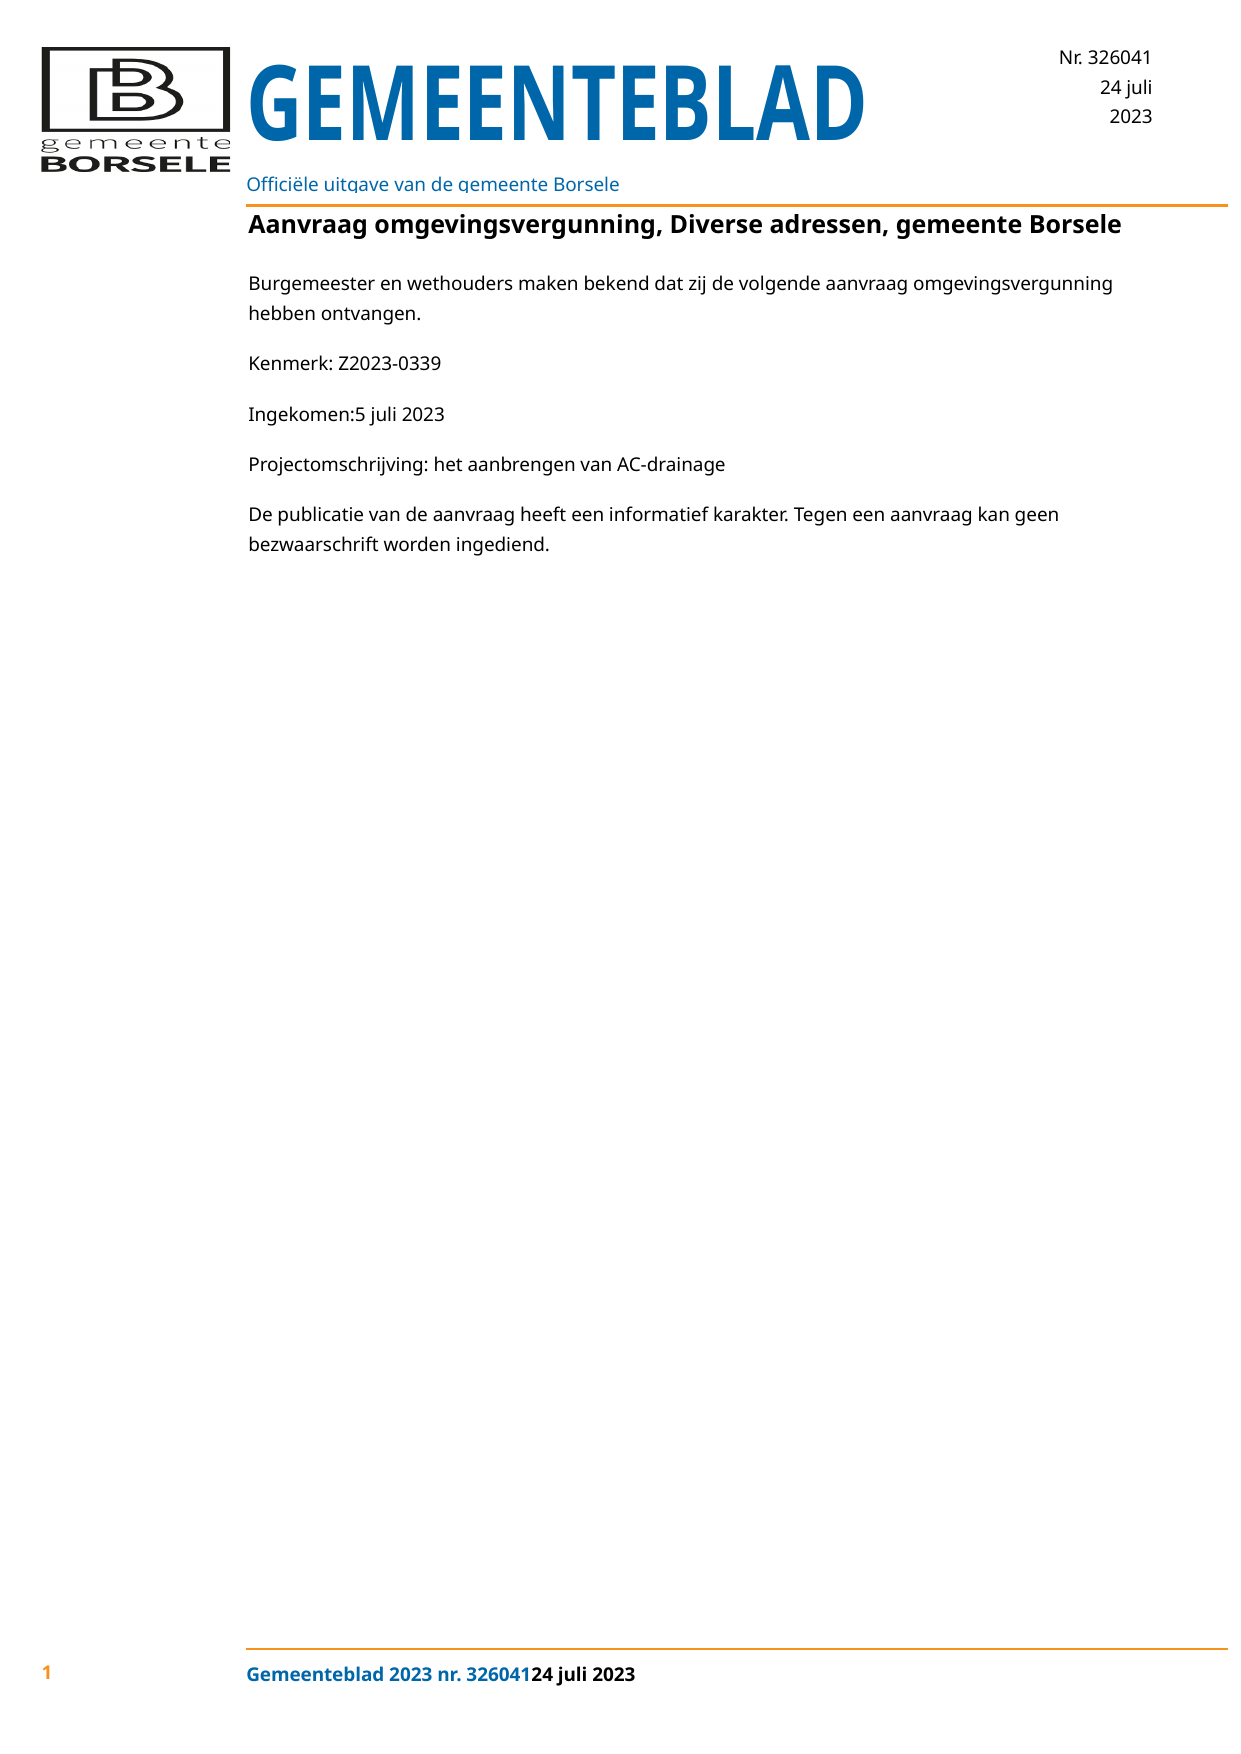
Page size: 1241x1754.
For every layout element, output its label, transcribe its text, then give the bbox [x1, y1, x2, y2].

picture [41, 47, 231, 172]
text De publicatie van de aanvraag heeft een informatief karakter. Tegen een aanvraag kan geen bezwaarschrift worden ingediend. [248, 502, 1152, 557]
text Projectomschrijving: het aanbrengen van AC-drainage [248, 451, 1152, 477]
text Burgemeester en wethouders maken bekend dat zij de volgende aanvraag omgevingsvergunning hebben ontvangen. [248, 270, 1152, 326]
text Aanvraag omgevingsvergunning, Diverse adressen, gemeente Borsele [248, 207, 1152, 241]
text Kenmerk: Z2023-0339 [248, 350, 1152, 376]
text Ingekomen:5 juli 2023 [248, 401, 1152, 426]
